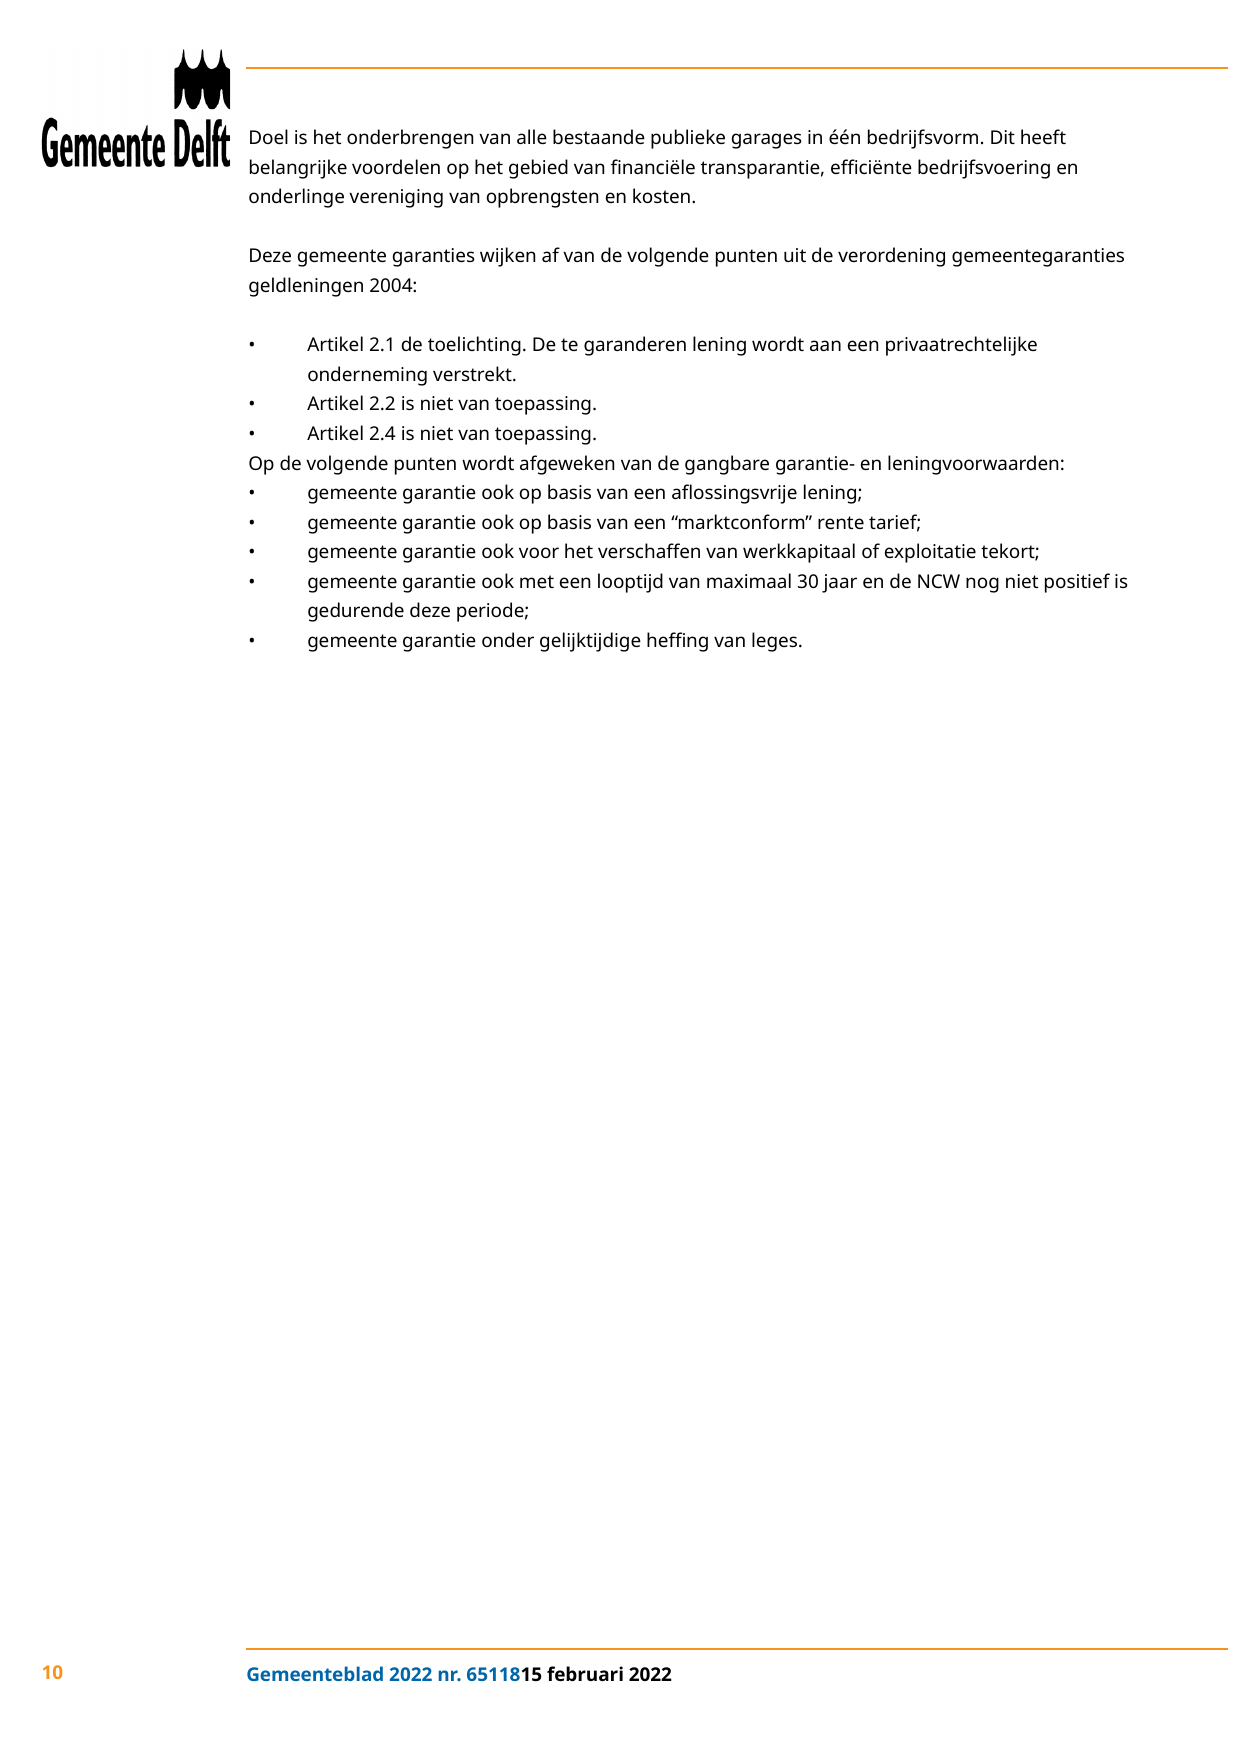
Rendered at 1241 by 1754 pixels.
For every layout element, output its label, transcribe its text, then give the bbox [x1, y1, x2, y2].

list gemeente garantie ook op basis van een “marktconform” rente tarief; [248, 509, 1152, 535]
list gemeente garantie ook met een looptijd van maximaal 30 jaar en de NCW nog niet positief is gedurende deze periode; [248, 568, 1152, 623]
text Doel is het onderbrengen van alle bestaande publieke garages in één bedrijfsvorm. Dit heeft belangrijke voordelen op het gebied van financiële transparantie, efficiënte bedrijfsvoering en onderlinge vereniging van opbrengsten en kosten. [248, 124, 1152, 209]
picture [41, 47, 231, 172]
list Artikel 2.4 is niet van toepassing. [248, 420, 1152, 446]
list gemeente garantie ook voor het verschaffen van werkkapitaal of exploitatie tekort; [248, 538, 1152, 564]
text Op de volgende punten wordt afgeweken van de gangbare garantie- en leningvoorwaarden: [248, 450, 1152, 476]
list Artikel 2.2 is niet van toepassing. [248, 391, 1152, 416]
list Artikel 2.1 de toelichting. De te garanderen lening wordt aan een privaatrechtelijke onderneming verstrekt. [248, 331, 1152, 387]
list gemeente garantie ook op basis van een aflossingsvrije lening; [248, 479, 1152, 505]
text Deze gemeente garanties wijken af van de volgende punten uit de verordening gemeentegaranties geldleningen 2004: [248, 243, 1152, 298]
list gemeente garantie onder gelijktijdige heffing van leges. [248, 627, 1152, 653]
